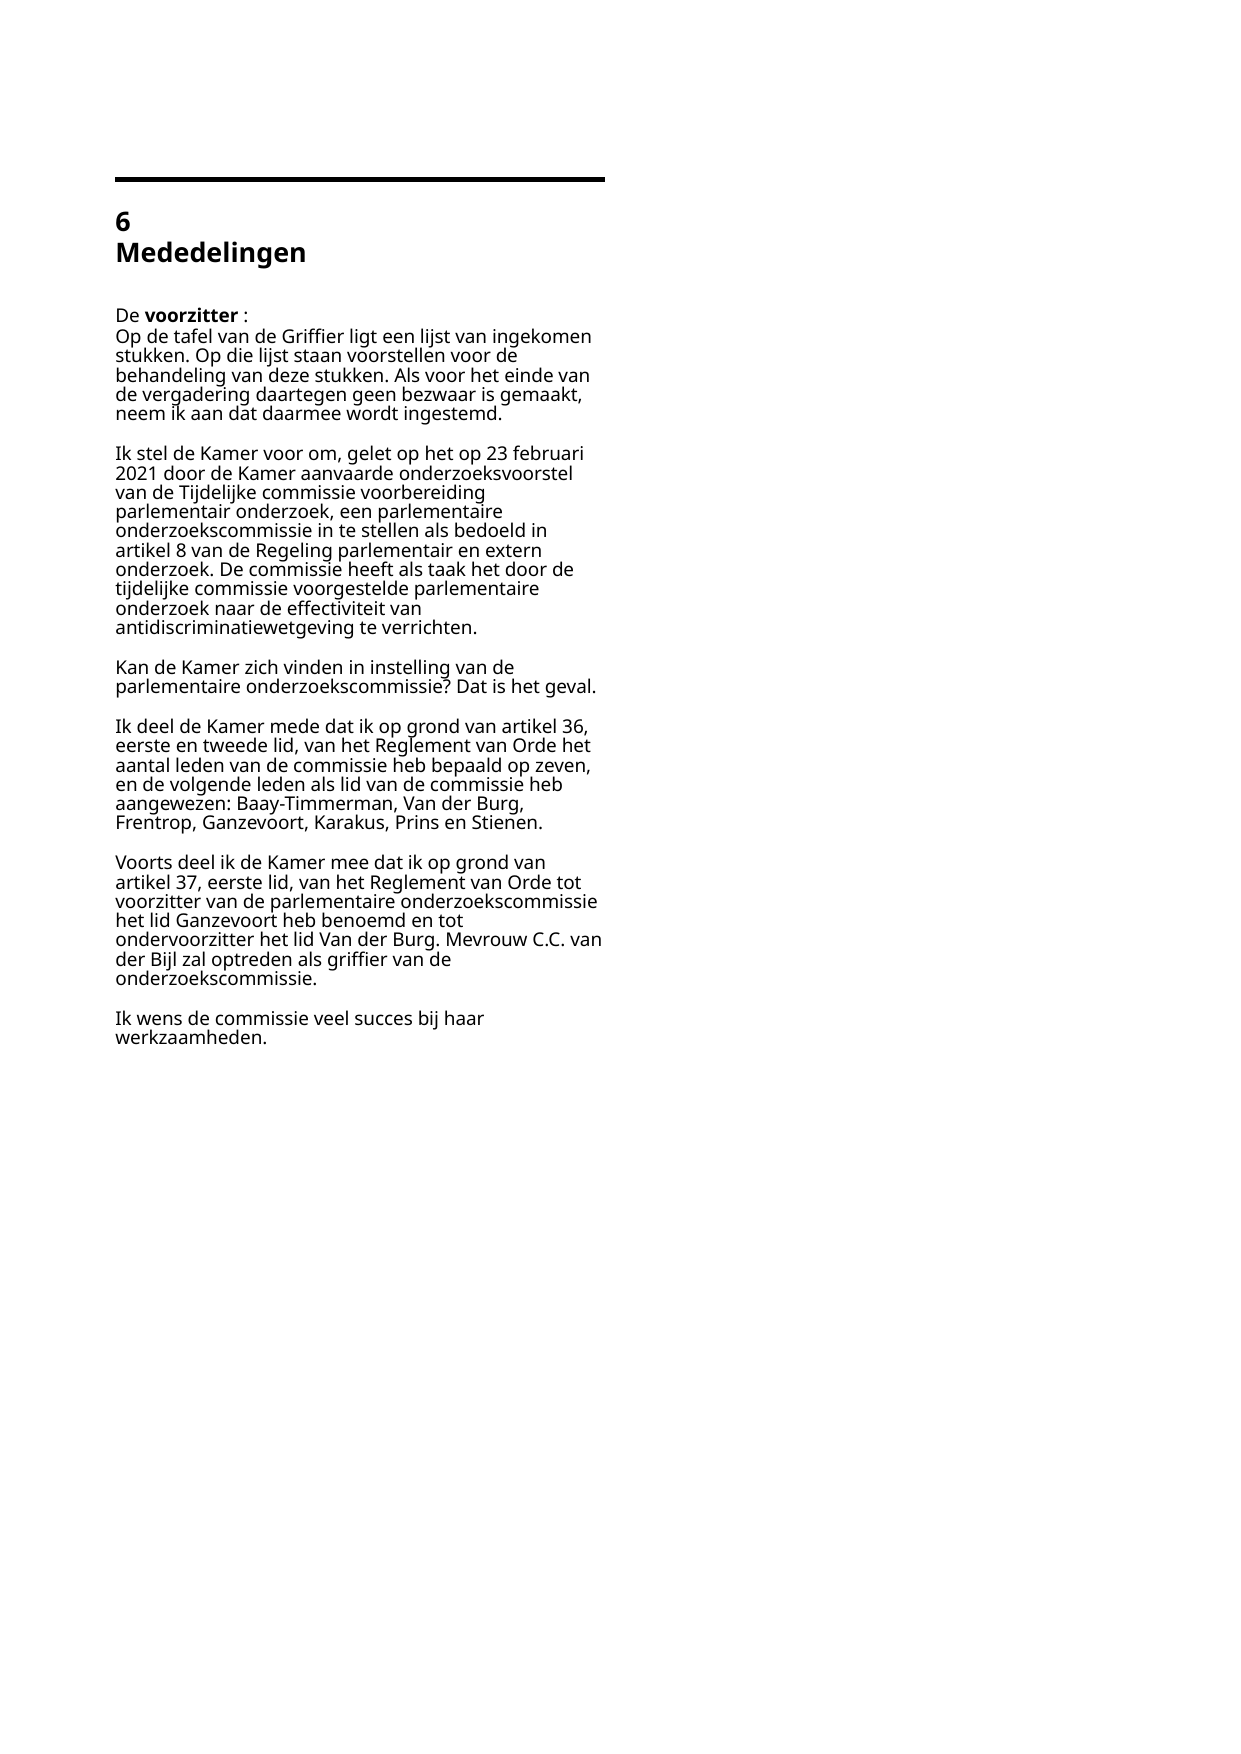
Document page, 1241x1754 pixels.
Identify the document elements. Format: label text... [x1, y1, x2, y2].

text Ik stel de Kamer voor om, gelet op het op 23 februari 2021 door de Kamer aanvaarde onderzoeksvoorstel van de Tijdelijke commissie voorbereiding parlementair onderzoek, een parlementaire onderzoekscommissie in te stellen als bedoeld in artikel 8 van de Regeling parlementair en extern onderzoek. De commissie heeft als taak het door de tijdelijke commissie voorgestelde parlementaire onderzoek naar de effectiviteit van antidiscriminatiewetgeving te verrichten. [115, 445, 605, 638]
text Mededelingen [115, 239, 605, 283]
text Kan de Kamer zich vinden in instelling van de parlementaire onderzoekscommissie? Dat is het geval. [115, 659, 605, 697]
text Ik deel de Kamer mede dat ik op grond van artikel 36, eerste en tweede lid, van het Reglement van Orde het aantal leden van de commissie heb bepaald op zeven, en de volgende leden als lid van de commissie heb aangewezen: Baay-Timmerman, Van der Burg, Frentrop, Ganzevoort, Karakus, Prins en Stienen. [115, 718, 605, 834]
text Ik wens de commissie veel succes bij haar werkzaamheden. [115, 1010, 605, 1048]
text Op de tafel van de Griffier ligt een lijst van ingekomen stukken. Op die lijst staan voorstellen voor de behandeling van deze stukken. Als voor het einde van de vergadering daartegen geen bezwaar is gemaakt, neem ik aan dat daarmee wordt ingestemd. [115, 328, 605, 424]
text 6 [115, 203, 605, 239]
text De voorzitter : [115, 302, 605, 328]
text Voorts deel ik de Kamer mee dat ik op grond van artikel 37, eerste lid, van het Reglement van Orde tot voorzitter van de parlementaire onderzoekscommissie het lid Ganzevoort heb benoemd en tot ondervoorzitter het lid Van der Burg. Mevrouw C.C. van der Bijl zal optreden als griffier van de onderzoekscommissie. [115, 854, 605, 989]
